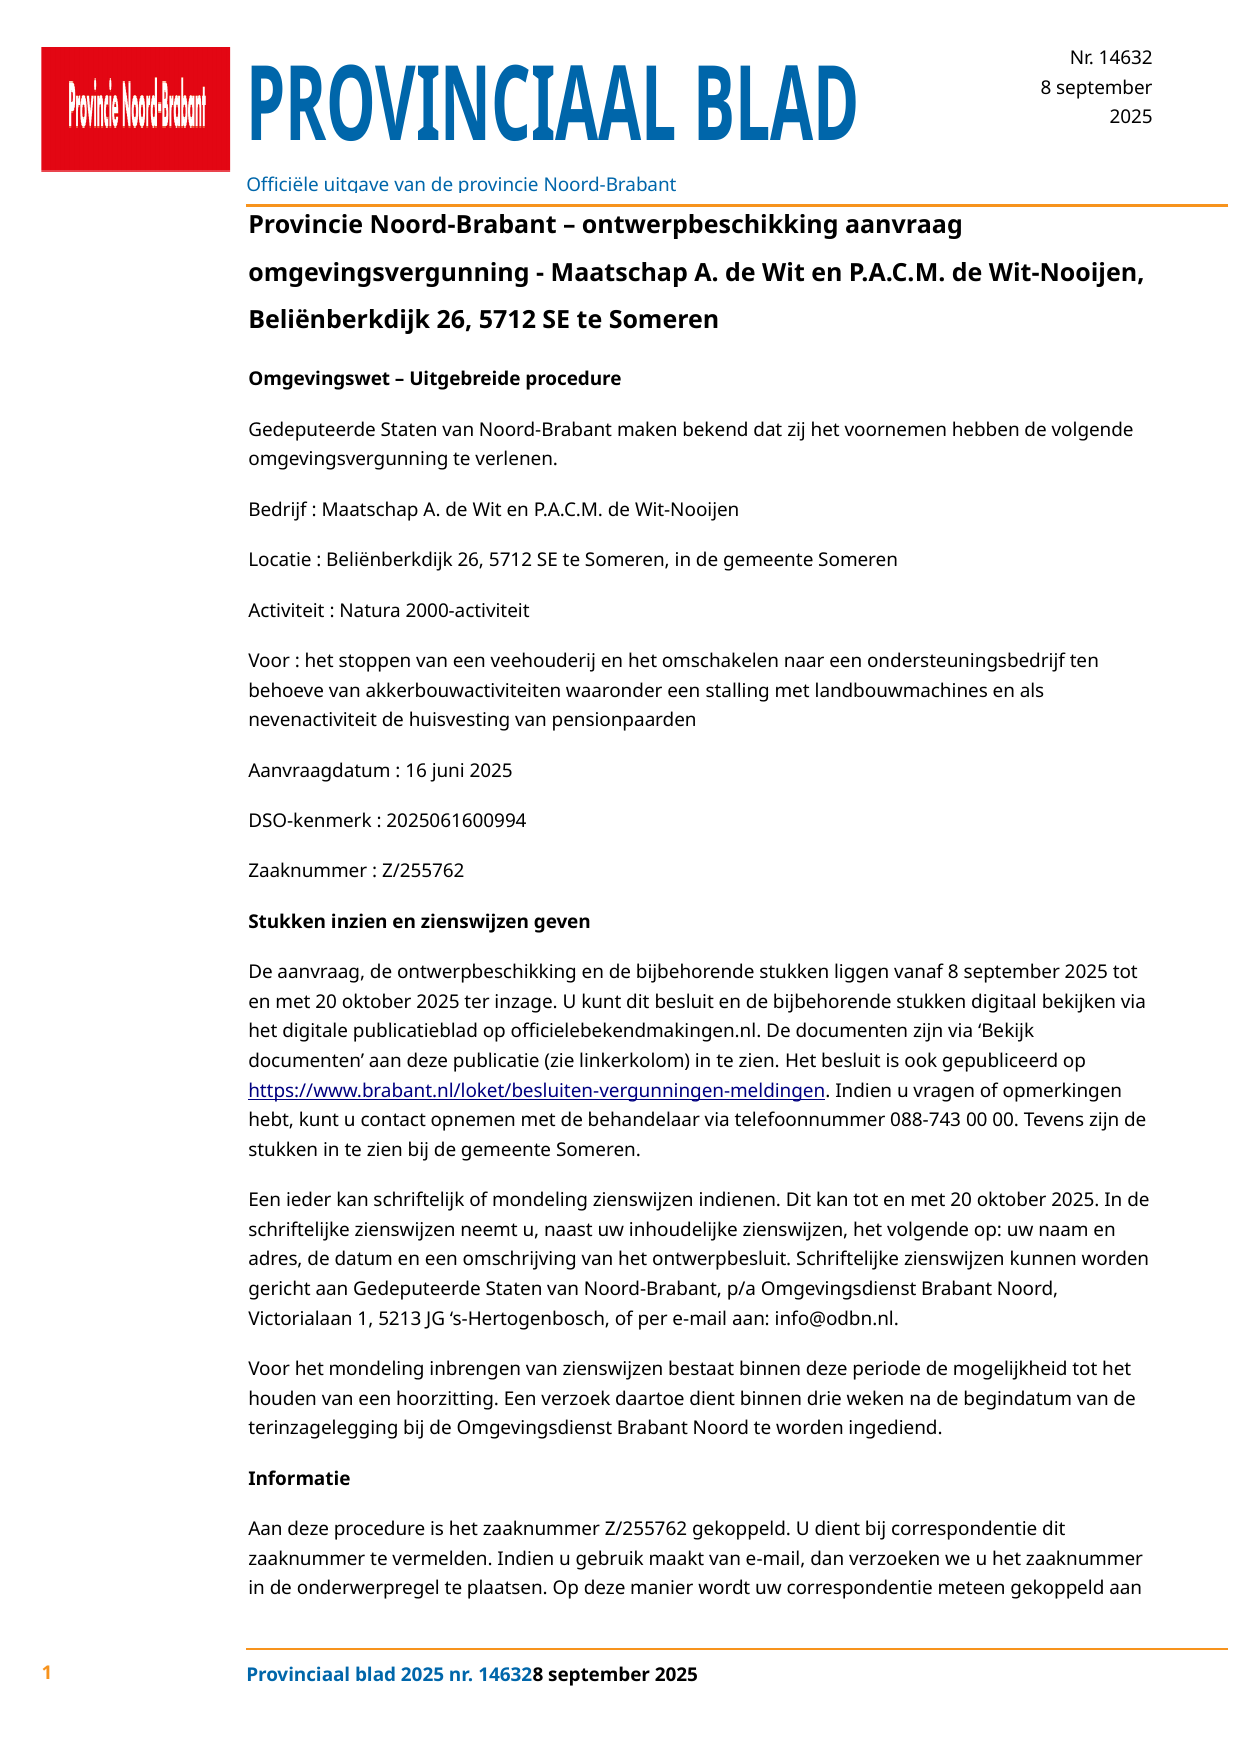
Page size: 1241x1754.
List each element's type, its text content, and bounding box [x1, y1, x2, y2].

text Stukken inzien en zienswijzen geven [248, 908, 1152, 934]
text Voor het mondeling inbrengen van zienswijzen bestaat binnen deze periode de mogelijkheid tot het houden van een hoorzitting. Een verzoek daartoe dient binnen drie weken na de begindatum van de terinzagelegging bij de Omgevingsdienst Brabant Noord te worden ingediend. [248, 1355, 1152, 1440]
text Bedrijf : Maatschap A. de Wit en P.A.C.M. de Wit-Nooijen [248, 496, 1152, 522]
text Gedeputeerde Staten van Noord-Brabant maken bekend dat zij het voornemen hebben de volgende omgevingsvergunning te verlenen. [248, 416, 1152, 471]
text Locatie : Beliënberkdijk 26, 5712 SE te Someren, in de gemeente Someren [248, 546, 1152, 572]
text Provincie Noord-Brabant – ontwerpbeschikking aanvraag omgevingsvergunning - Maatschap A. de Wit en P.A.C.M. de Wit-Nooijen, Beliënberkdijk 26, 5712 SE te Someren [248, 207, 1152, 336]
text Omgevingswet – Uitgebreide procedure [248, 366, 1152, 391]
text De aanvraag, de ontwerpbeschikking en de bijbehorende stukken liggen vanaf 8 september 2025 tot en met 20 oktober 2025 ter inzage. U kunt dit besluit en de bijbehorende stukken digitaal bekijken via het digitale publicatieblad op officielebekendmakingen.nl. De documenten zijn via ‘Bekijk documenten’ aan deze publicatie (zie linkerkolom) in te zien. Het besluit is ook gepubliceerd op https://www.brabant.nl/loket/besluiten-vergunningen-meldingen. Indien u vragen of opmerkingen hebt, kunt u contact opnemen met de behandelaar via telefoonnummer 088-743 00 00. Tevens zijn de stukken in te zien bij de gemeente Someren. [248, 958, 1152, 1162]
text DSO-kenmerk : 2025061600994 [248, 807, 1152, 833]
text Activiteit : Natura 2000-activiteit [248, 597, 1152, 622]
text Zaaknummer : Z/255762 [248, 858, 1152, 883]
picture [41, 47, 231, 172]
text Een ieder kan schriftelijk of mondeling zienswijzen indienen. Dit kan tot en met 20 oktober 2025. In de schriftelijke zienswijzen neemt u, naast uw inhoudelijke zienswijzen, het volgende op: uw naam en adres, de datum en een omschrijving van het ontwerpbesluit. Schriftelijke zienswijzen kunnen worden gericht aan Gedeputeerde Staten van Noord-Brabant, p/a Omgevingsdienst Brabant Noord, Victorialaan 1, 5213 JG ‘s-Hertogenbosch, of per e-mail aan: info@odbn.nl. [248, 1186, 1152, 1330]
text Informatie [248, 1465, 1152, 1490]
text Aan deze procedure is het zaaknummer Z/255762 gekoppeld. U dient bij correspondentie dit zaaknummer te vermelden. Indien u gebruik maakt van e-mail, dan verzoeken we u het zaaknummer in de onderwerpregel te plaatsen. Op deze manier wordt uw correspondentie meteen gekoppeld aan [248, 1515, 1152, 1600]
text Voor : het stoppen van een veehouderij en het omschakelen naar een ondersteuningsbedrijf ten behoeve van akkerbouwactiviteiten waaronder een stalling met landbouwmachines en als nevenactiviteit de huisvesting van pensionpaarden [248, 647, 1152, 732]
text Aanvraagdatum : 16 juni 2025 [248, 757, 1152, 782]
